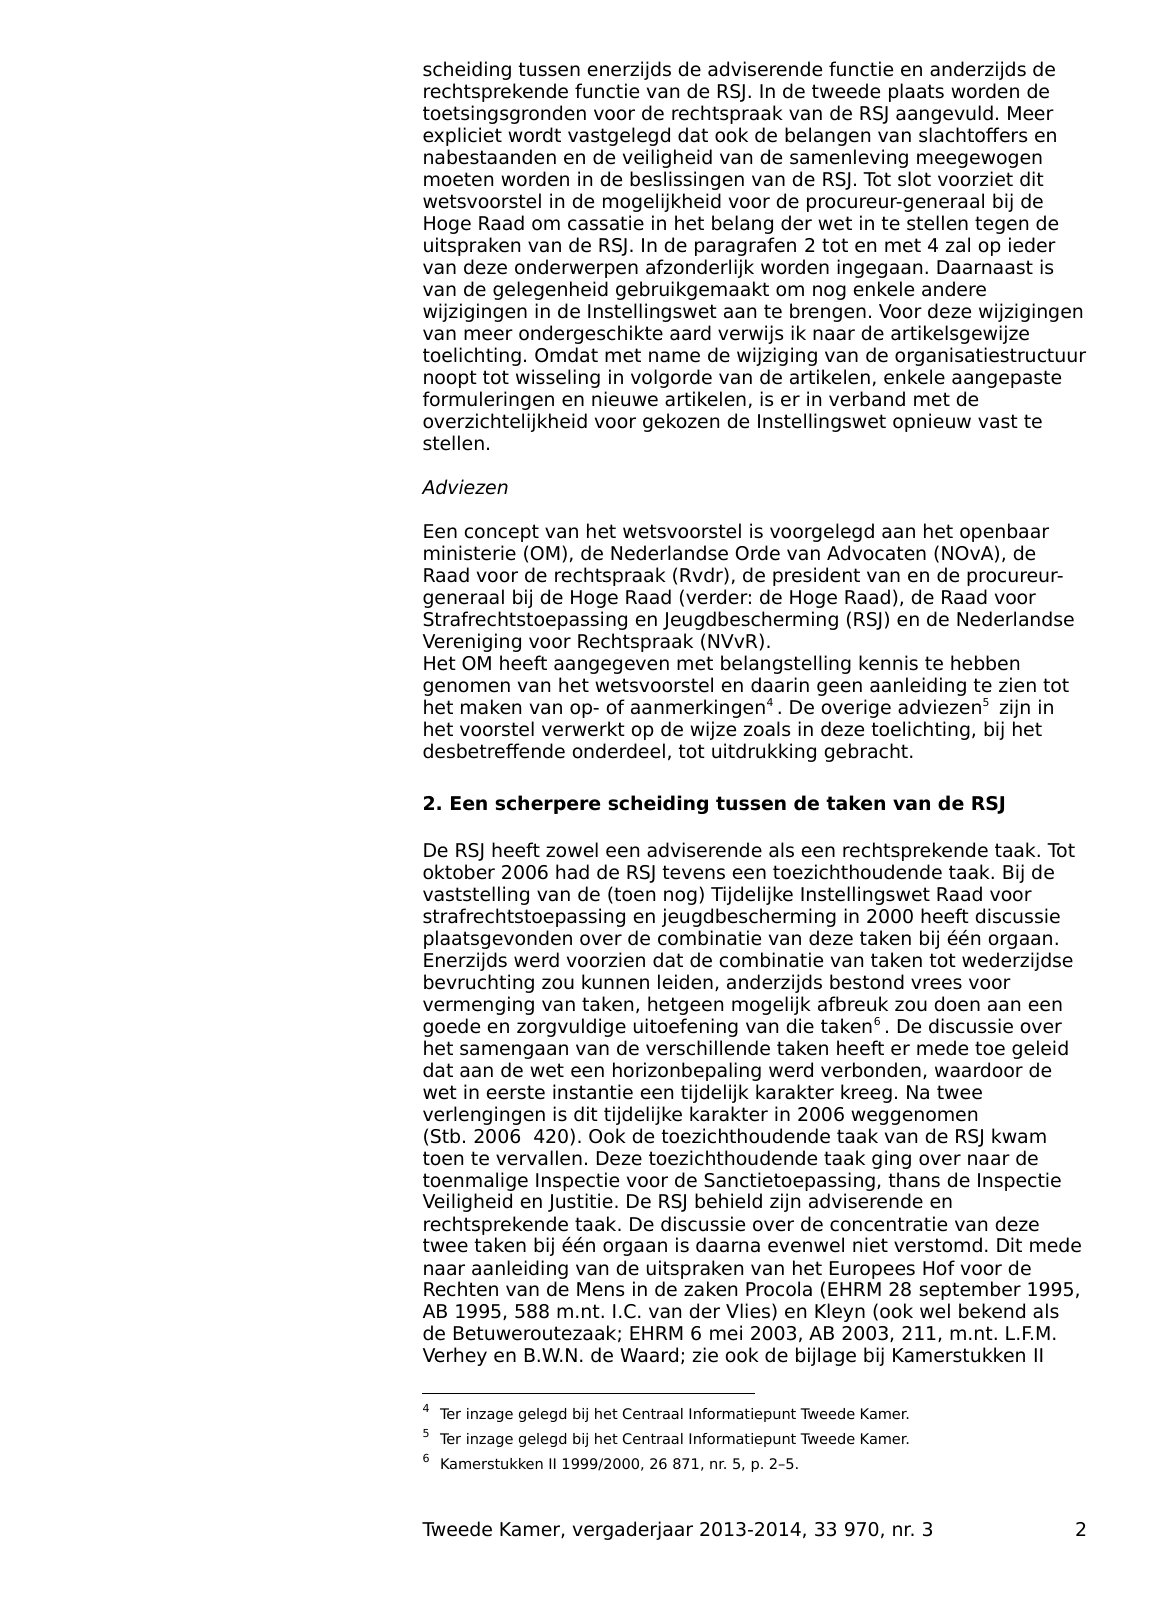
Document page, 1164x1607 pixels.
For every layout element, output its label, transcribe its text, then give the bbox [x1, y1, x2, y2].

text De RSJ heeft zowel een adviserende als een rechtsprekende taak. Tot oktober 2006 had de RSJ tevens een toezichthoudende taak. Bij de vaststelling van de (toen nog) Tijdelijke Instellingswet Raad voor strafrechtstoepassing en jeugdbescherming in 2000 heeft discussie plaatsgevonden over de combinatie van deze taken bij één orgaan. Enerzijds werd voorzien dat de combinatie van taken tot wederzijdse bevruchting zou kunnen leiden, anderzijds bestond vrees voor vermenging van taken, hetgeen mogelijk afbreuk zou doen aan een goede en zorgvuldige uitoefening van die taken. De discussie over het samengaan van de verschillende taken heeft er mede toe geleid dat aan de wet een horizonbepaling werd verbonden, waardoor de wet in eerste instantie een tijdelijk karakter kreeg. Na twee verlengingen is dit tijdelijke karakter in 2006 weggenomen (Stb. 2006 420). Ook de toezichthoudende taak van de RSJ kwam toen te vervallen. Deze toezichthoudende taak ging over naar de toenmalige Inspectie voor de Sanctietoepassing, thans de Inspectie Veiligheid en Justitie. De RSJ behield zijn adviserende en rechtsprekende taak. De discussie over de concentratie van deze twee taken bij één orgaan is daarna evenwel niet verstomd. Dit mede naar aanleiding van de uitspraken van het Europees Hof voor de Rechten van de Mens in de zaken Procola (EHRM 28 september 1995, AB 1995, 588 m.nt. I.C. van der Vlies) en Kleyn (ook wel bekend als de Betuweroutezaak; EHRM 6 mei 2003, AB 2003, 211, m.nt. L.F.M. Verhey en B.W.N. de Waard; zie ook de bijlage bij Kamerstukken II [422, 840, 1087, 1367]
text scheiding tussen enerzijds de adviserende functie en anderzijds de rechtsprekende functie van de RSJ. In de tweede plaats worden de toetsingsgronden voor de rechtspraak van de RSJ aangevuld. Meer expliciet wordt vastgelegd dat ook de belangen van slachtoffers en nabestaanden en de veiligheid van de samenleving meegewogen moeten worden in de beslissingen van de RSJ. Tot slot voorziet dit wetsvoorstel in de mogelijkheid voor de procureur-generaal bij de Hoge Raad om cassatie in het belang der wet in te stellen tegen de uitspraken van de RSJ. In de paragrafen 2 tot en met 4 zal op ieder van deze onderwerpen afzonderlijk worden ingegaan. Daarnaast is van de gelegenheid gebruikgemaakt om nog enkele andere wijzigingen in de Instellingswet aan te brengen. Voor deze wijzigingen van meer ondergeschikte aard verwijs ik naar de artikelsgewijze toelichting. Omdat met name de wijziging van de organisatiestructuur noopt tot wisseling in volgorde van de artikelen, enkele aangepaste formuleringen en nieuwe artikelen, is er in verband met de overzichtelijkheid voor gekozen de Instellingswet opnieuw vast te stellen. [422, 59, 1087, 455]
text Kamerstukken II 1999/2000, 26 871, nr. 5, p. 2–5. [422, 1452, 1087, 1474]
text Ter inzage gelegd bij het Centraal Informatiepunt Tweede Kamer. [422, 1402, 1087, 1424]
text Het OM heeft aangegeven met belangstelling kennis te hebben genomen van het wetsvoorstel en daarin geen aanleiding te zien tot het maken van op- of aanmerkingen. De overige adviezen zijn in het voorstel verwerkt op de wijze zoals in deze toelichting, bij het desbetreffende onderdeel, tot uitdrukking gebracht. [422, 653, 1087, 763]
subtitle Adviezen [422, 477, 1087, 499]
text Een concept van het wetsvoorstel is voorgelegd aan het openbaar ministerie (OM), de Nederlandse Orde van Advocaten (NOvA), de Raad voor de rechtspraak (Rvdr), de president van en de procureur-generaal bij de Hoge Raad (verder: de Hoge Raad), de Raad voor Strafrechtstoepassing en Jeugdbescherming (RSJ) en de Nederlandse Vereniging voor Rechtspraak (NVvR). [422, 521, 1087, 653]
text Ter inzage gelegd bij het Centraal Informatiepunt Tweede Kamer. [422, 1427, 1087, 1449]
subtitle 2. Een scherpere scheiding tussen de taken van de RSJ [422, 793, 1087, 815]
